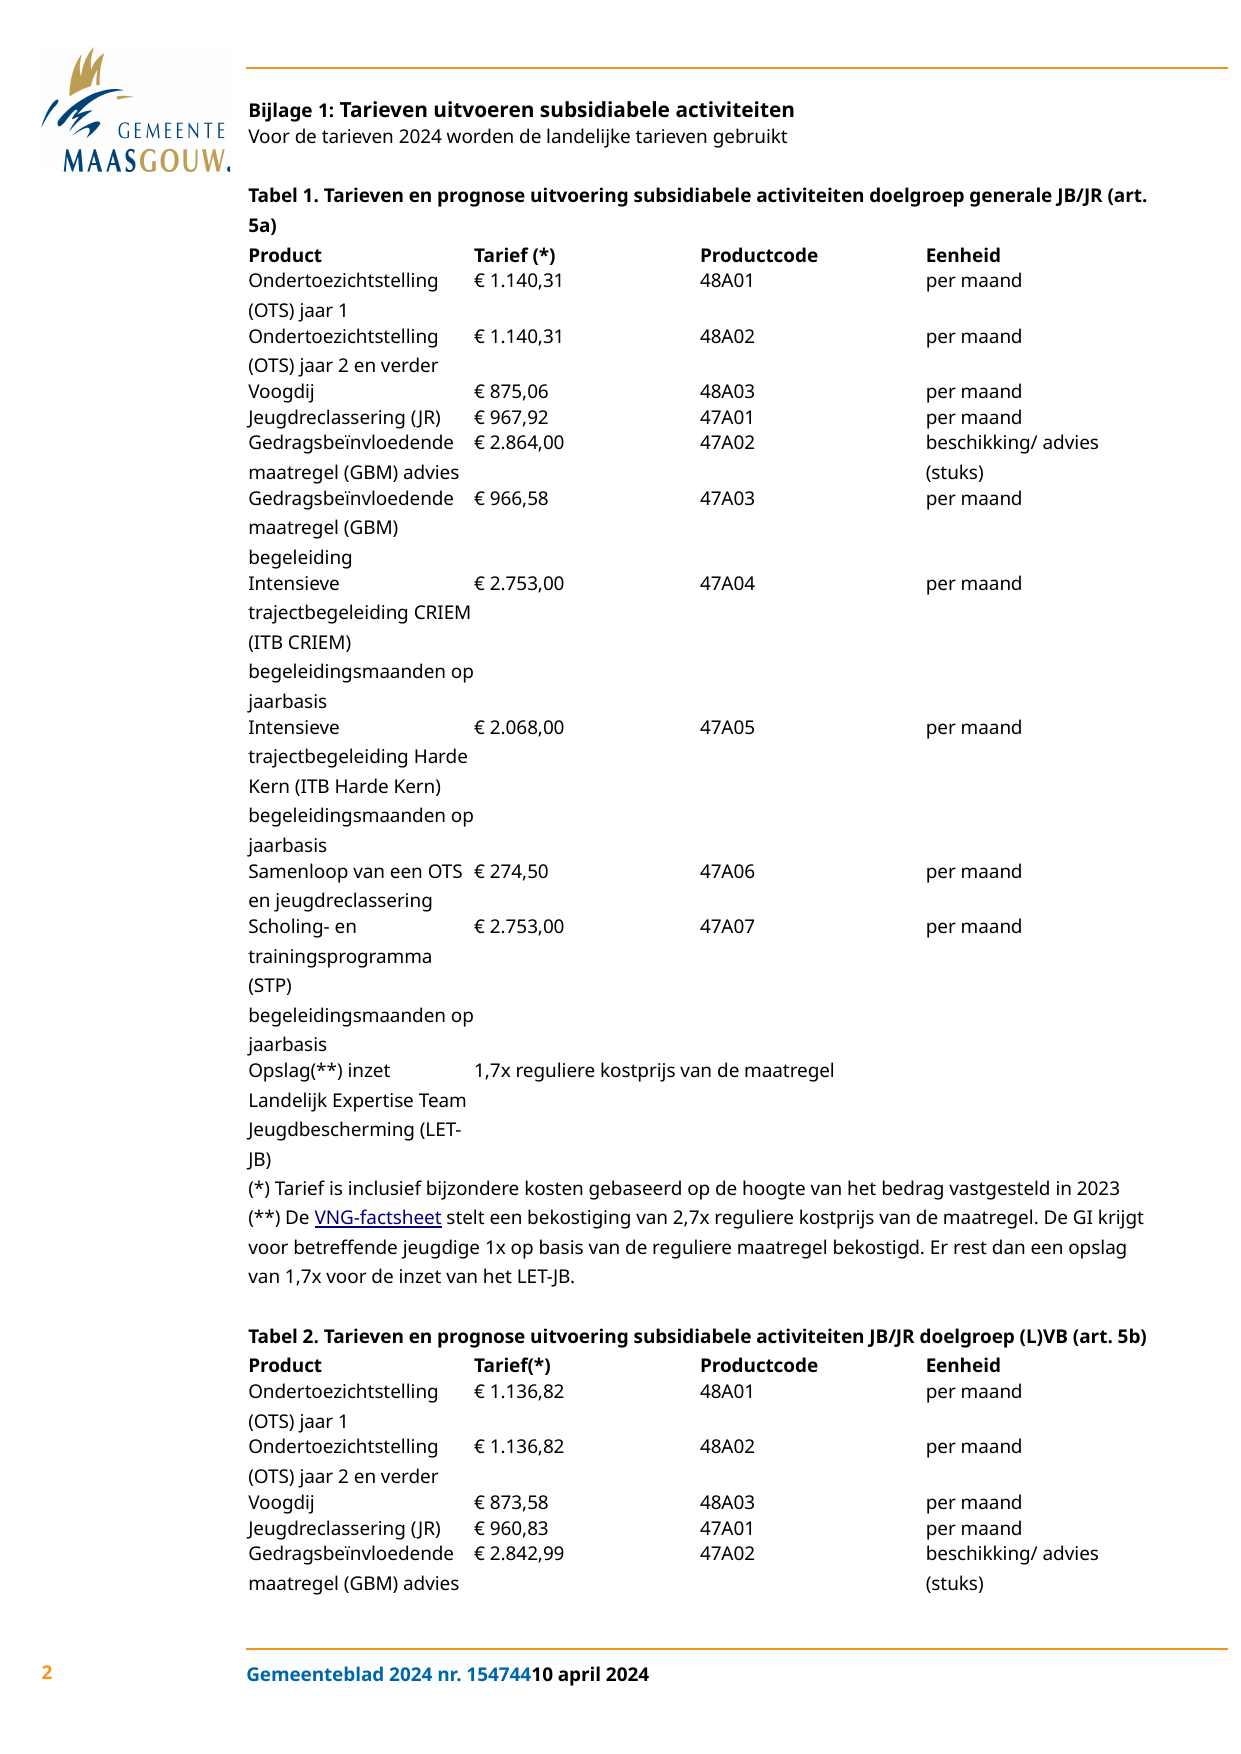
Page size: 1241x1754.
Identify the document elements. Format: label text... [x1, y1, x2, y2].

table_cell per maand [926, 1489, 1152, 1515]
table_cell beschikking/ advies (stuks) [926, 430, 1152, 485]
table_cell per maand [926, 1434, 1152, 1489]
text Tabel 1. Tarieven en prognose uitvoering subsidiabele activiteiten doelgroep generale JB/JR (art. 5a) [248, 182, 1152, 238]
table_cell Samenloop van een OTS en jeugdreclassering [248, 858, 474, 913]
table_cell per maand [926, 570, 1152, 714]
text Bijlage 1: Tarieven uitvoeren subsidiabele activiteiten [248, 95, 1152, 123]
table_cell 47A02 [700, 1540, 926, 1596]
table_cell € 1.140,31 [474, 323, 700, 378]
table_cell 47A03 [700, 485, 926, 570]
table_header Productcode [700, 242, 926, 267]
table_cell per maand [926, 378, 1152, 404]
table_cell Ondertoezichtstelling (OTS) jaar 1 [248, 268, 474, 323]
table_cell Gedragsbeïnvloedende maatregel (GBM) advies [248, 1540, 474, 1596]
table_cell Jeugdreclassering (JR) [248, 404, 474, 429]
table_cell 48A01 [700, 268, 926, 323]
table_cell € 873,58 [474, 1489, 700, 1515]
table_cell per maand [926, 404, 1152, 429]
text Voor de tarieven 2024 worden de landelijke tarieven gebruikt [248, 123, 1152, 149]
table_cell € 875,06 [474, 378, 700, 404]
table_cell € 274,50 [474, 858, 700, 913]
table_cell 47A05 [700, 714, 926, 858]
table_header Tarief(*) [474, 1353, 700, 1378]
table_cell Ondertoezichtstelling (OTS) jaar 2 en verder [248, 323, 474, 378]
table_cell per maand [926, 1515, 1152, 1540]
table_header Eenheid [926, 1353, 1152, 1378]
text Tabel 2. Tarieven en prognose uitvoering subsidiabele activiteiten JB/JR doelgroep (L)VB (art. 5b) [248, 1323, 1152, 1349]
table_cell Voogdij [248, 1489, 474, 1515]
table_cell € 2.068,00 [474, 714, 700, 858]
table_cell per maand [926, 858, 1152, 913]
table_header Product [248, 242, 474, 267]
table_cell Gedragsbeïnvloedende maatregel (GBM) begeleiding [248, 485, 474, 570]
table_cell € 2.753,00 [474, 570, 700, 714]
table_header Eenheid [926, 242, 1152, 267]
table_cell € 2.842,99 [474, 1540, 700, 1596]
table_cell 47A07 [700, 913, 926, 1057]
table_header Product [248, 1353, 474, 1378]
table_cell Jeugdreclassering (JR) [248, 1515, 474, 1540]
table_cell Gedragsbeïnvloedende maatregel (GBM) advies [248, 430, 474, 485]
text (*) Tarief is inclusief bijzondere kosten gebaseerd op de hoogte van het bedrag vastgesteld in 2023 [248, 1175, 1152, 1201]
table_cell per maand [926, 485, 1152, 570]
table_cell Scholing- en trainingsprogramma (STP) begeleidingsmaanden op jaarbasis [248, 913, 474, 1057]
table_cell per maand [926, 268, 1152, 323]
table_cell € 1.136,82 [474, 1434, 700, 1489]
table_cell Intensieve trajectbegeleiding Harde Kern (ITB Harde Kern) begeleidingsmaanden op jaarbasis [248, 714, 474, 858]
table_cell € 1.136,82 [474, 1378, 700, 1434]
table_cell Ondertoezichtstelling (OTS) jaar 1 [248, 1378, 474, 1434]
table_cell 47A01 [700, 404, 926, 429]
table_cell € 1.140,31 [474, 268, 700, 323]
table_cell beschikking/ advies (stuks) [926, 1540, 1152, 1596]
table_cell Intensieve trajectbegeleiding CRIEM (ITB CRIEM) begeleidingsmaanden op jaarbasis [248, 570, 474, 714]
table_cell 48A02 [700, 1434, 926, 1489]
table_cell 48A02 [700, 323, 926, 378]
table_cell Opslag(**) inzet Landelijk Expertise Team Jeugdbescherming (LET-JB) [248, 1057, 474, 1172]
table_cell 47A04 [700, 570, 926, 714]
table_cell 47A02 [700, 430, 926, 485]
table_cell 48A03 [700, 1489, 926, 1515]
table_cell 1,7x reguliere kostprijs van de maatregel [474, 1057, 1152, 1172]
table_cell 47A01 [700, 1515, 926, 1540]
table_header Productcode [700, 1353, 926, 1378]
table_cell € 967,92 [474, 404, 700, 429]
table_cell per maand [926, 913, 1152, 1057]
table_cell 47A06 [700, 858, 926, 913]
table_cell € 2.753,00 [474, 913, 700, 1057]
table_cell 48A01 [700, 1378, 926, 1434]
table_header Tarief (*) [474, 242, 700, 267]
table_cell € 966,58 [474, 485, 700, 570]
text (**) De VNG-factsheet stelt een bekostiging van 2,7x reguliere kostprijs van de maatregel. De GI krijgt voor betreffende jeugdige 1x op basis van de reguliere maatregel bekostigd. Er rest dan een opslag van 1,7x voor de inzet van het LET-JB. [248, 1204, 1152, 1289]
table_cell per maand [926, 714, 1152, 858]
table_cell € 2.864,00 [474, 430, 700, 485]
table_cell Voogdij [248, 378, 474, 404]
picture [41, 47, 231, 172]
table_cell 48A03 [700, 378, 926, 404]
table_cell per maand [926, 323, 1152, 378]
table_cell Ondertoezichtstelling (OTS) jaar 2 en verder [248, 1434, 474, 1489]
table_cell € 960,83 [474, 1515, 700, 1540]
table_cell per maand [926, 1378, 1152, 1434]
